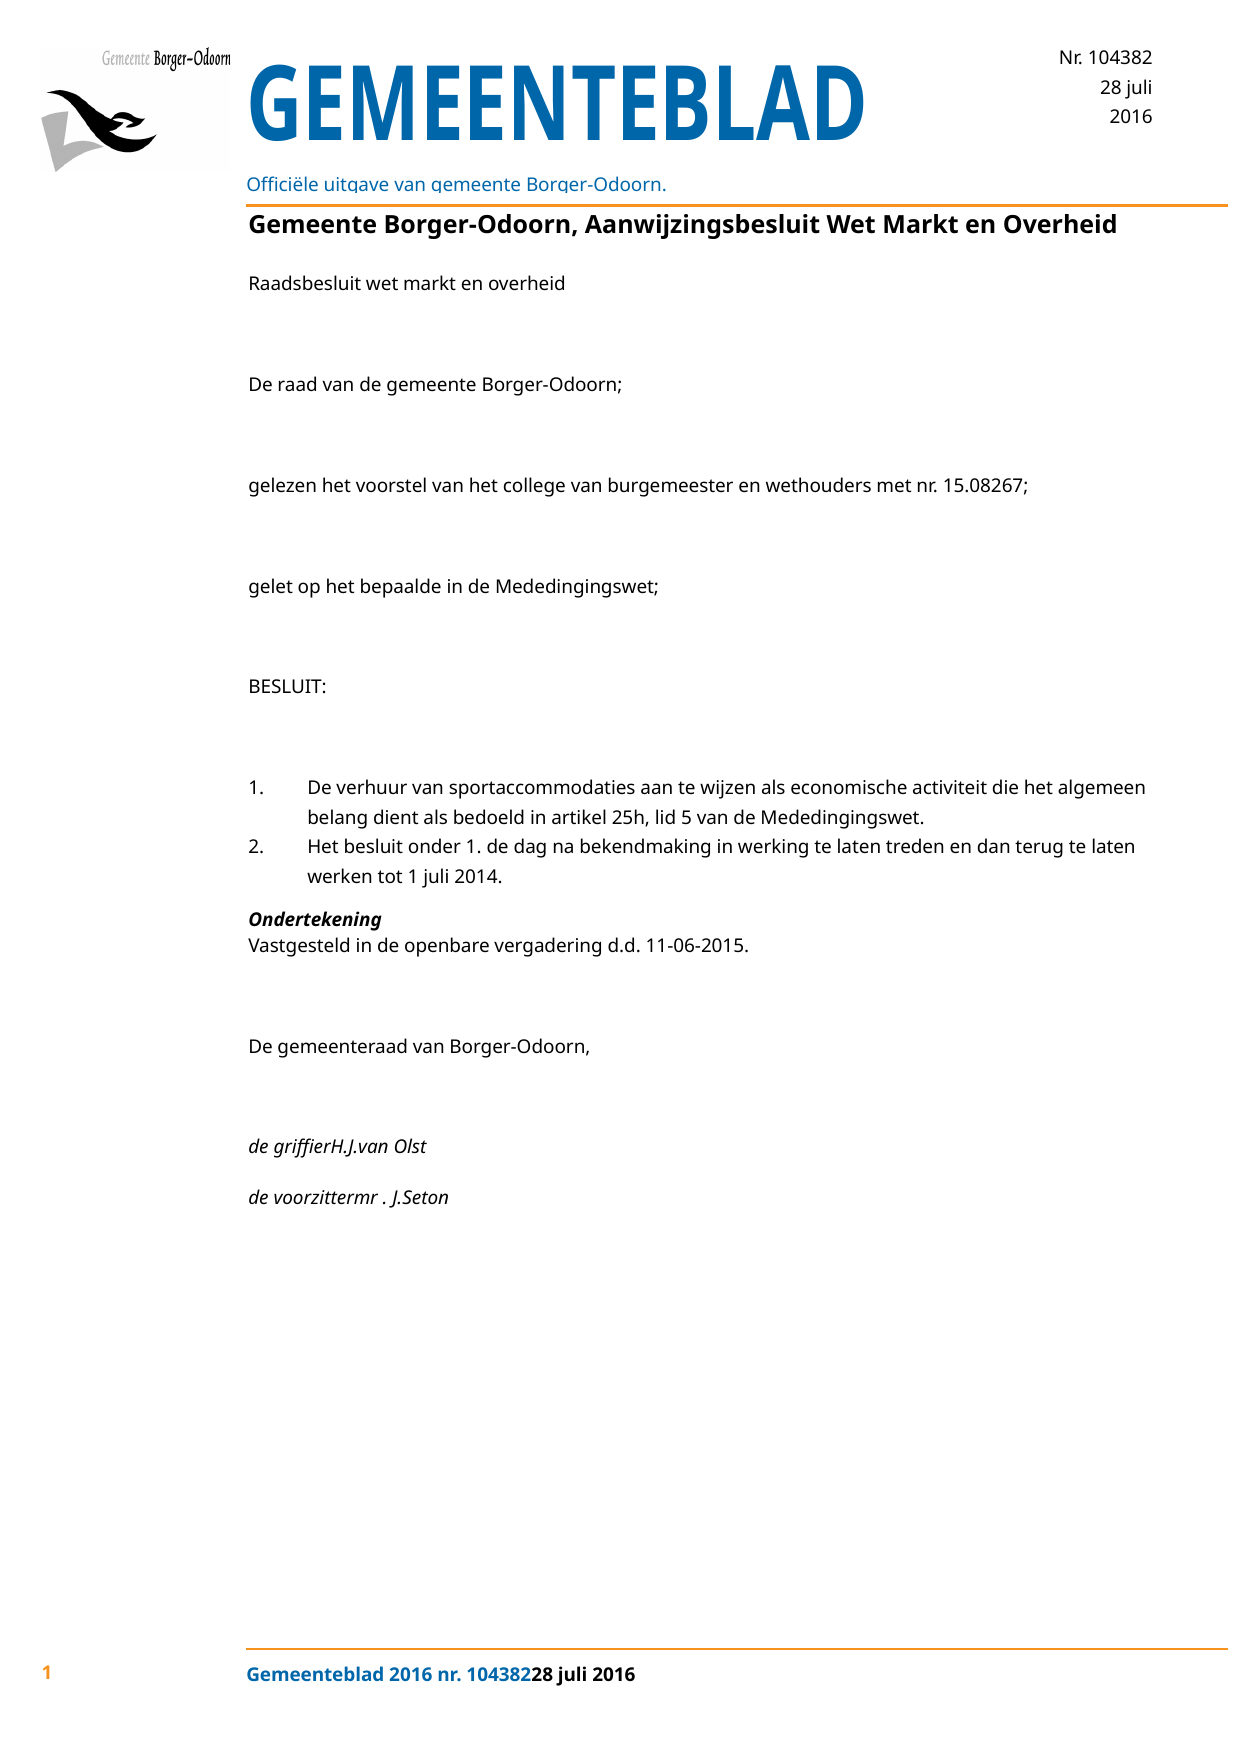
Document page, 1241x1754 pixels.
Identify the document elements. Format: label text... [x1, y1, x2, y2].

text De raad van de gemeente Borger-Odoorn; [248, 371, 1152, 397]
text de voorzittermr . J.Seton [248, 1184, 1152, 1210]
text De gemeenteraad van Borger-Odoorn, [248, 1033, 1152, 1059]
text gelet op het bepaalde in de Mededingingswet; [248, 573, 1152, 598]
list Het besluit onder 1. de dag na bekendmaking in werking te laten treden en dan terug te laten werken tot 1 juli 2014. [248, 834, 1152, 889]
text gelezen het voorstel van het college van burgemeester en wethouders met nr. 15.08267; [248, 472, 1152, 498]
picture [41, 47, 231, 172]
text Ondertekening [248, 906, 1152, 932]
text BESLUIT: [248, 674, 1152, 699]
text Raadsbesluit wet markt en overheid [248, 270, 1152, 296]
text Gemeente Borger-Odoorn, Aanwijzingsbesluit Wet Markt en Overheid [248, 207, 1152, 241]
list De verhuur van sportaccommodaties aan te wijzen als economische activiteit die het algemeen belang dient als bedoeld in artikel 25h, lid 5 van de Mededingingswet. [248, 774, 1152, 830]
text Vastgesteld in de openbare vergadering d.d. 11-06-2015. [248, 932, 1152, 958]
text de griffierH.J.van Olst [248, 1134, 1152, 1159]
